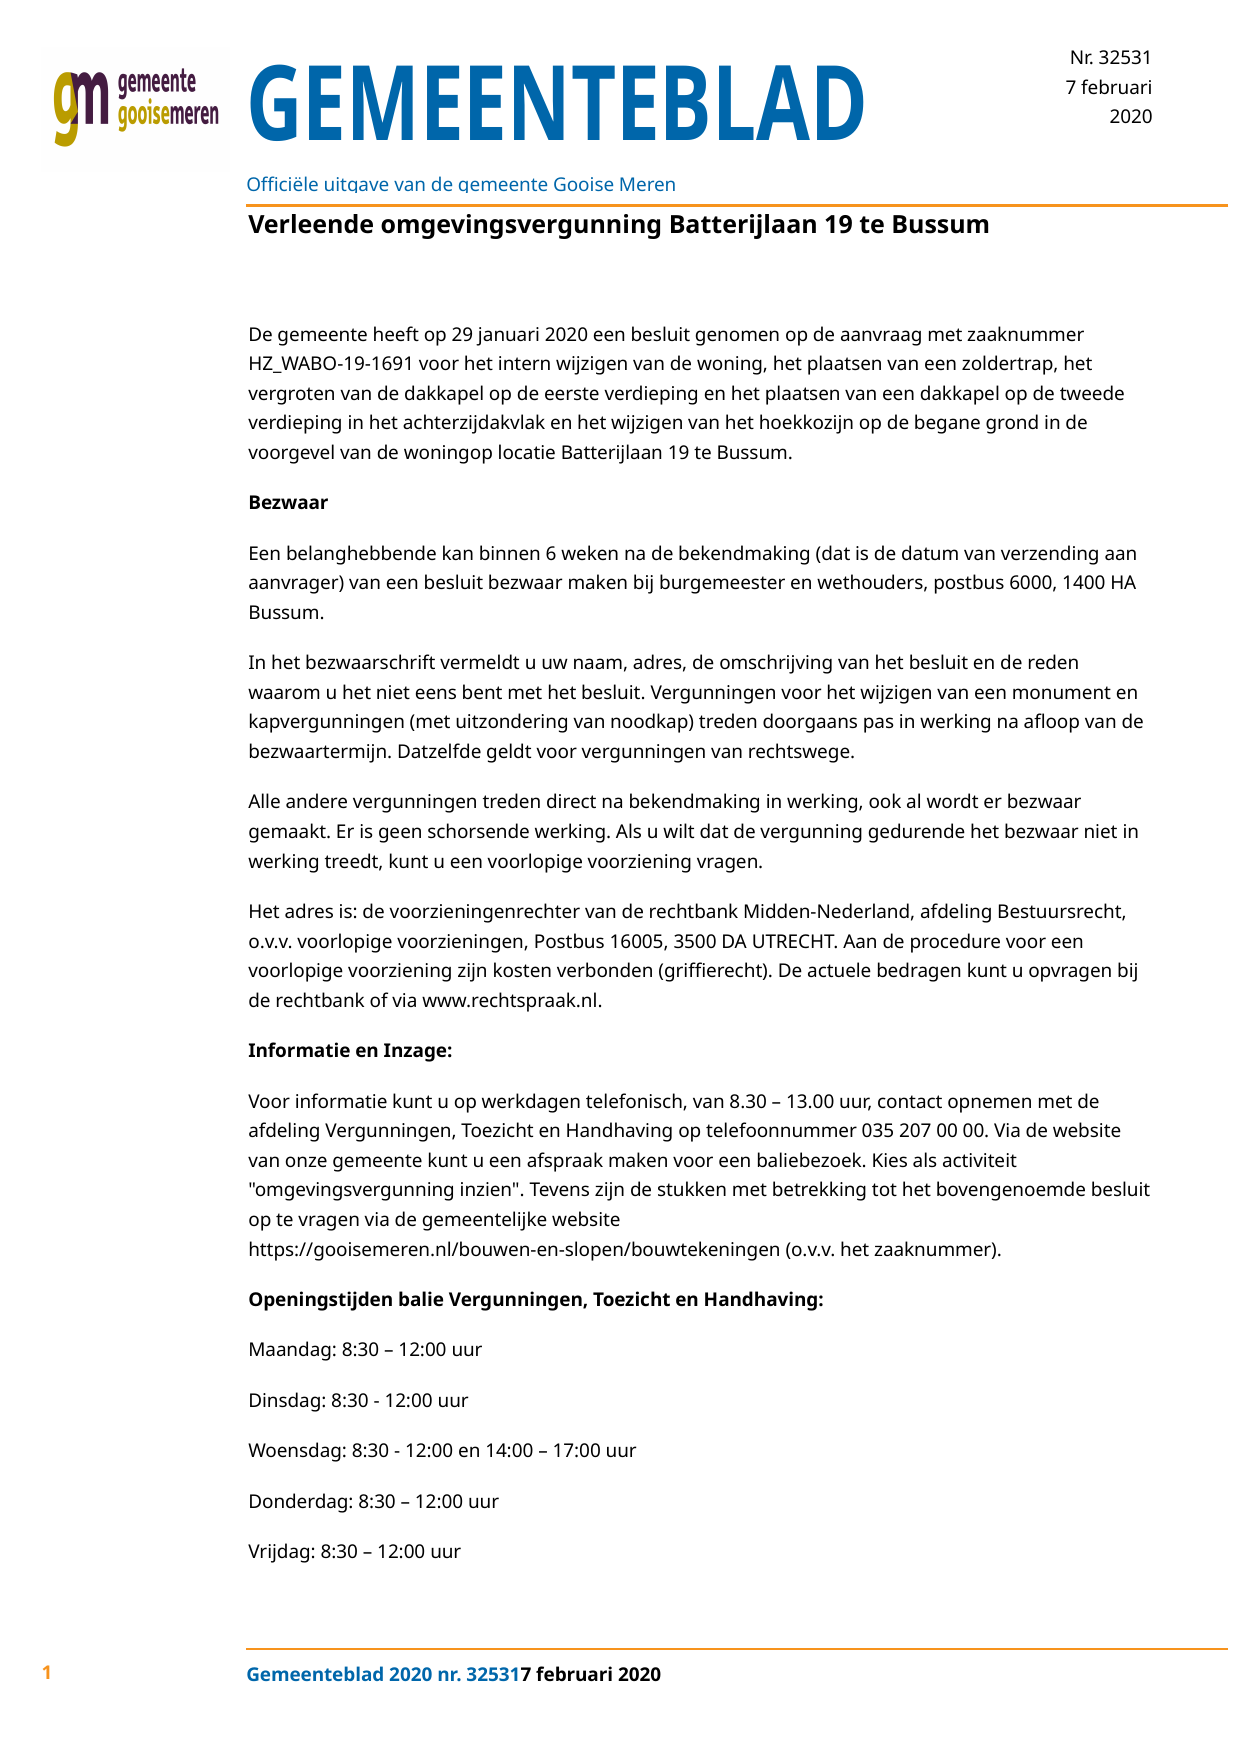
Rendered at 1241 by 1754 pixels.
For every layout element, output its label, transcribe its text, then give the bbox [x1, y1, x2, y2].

text Maandag: 8:30 – 12:00 uur [248, 1337, 1152, 1362]
text Verleende omgevingsvergunning Batterijlaan 19 te Bussum [248, 207, 1152, 241]
text Het adres is: de voorzieningenrechter van de rechtbank Midden-Nederland, afdeling Bestuursrecht, o.v.v. voorlopige voorzieningen, Postbus 16005, 3500 DA UTRECHT. Aan de procedure voor een voorlopige voorziening zijn kosten verbonden (griffierecht). De actuele bedragen kunt u opvragen bij de rechtbank of via www.rechtspraak.nl. [248, 898, 1152, 1013]
text Vrijdag: 8:30 – 12:00 uur [248, 1538, 1152, 1564]
text Informatie en Inzage: [248, 1037, 1152, 1063]
text Een belanghebbende kan binnen 6 weken na de bekendmaking (dat is de datum van verzending aan aanvrager) van een besluit bezwaar maken bij burgemeester en wethouders, postbus 6000, 1400 HA Bussum. [248, 540, 1152, 625]
text Woensdag: 8:30 - 12:00 en 14:00 – 17:00 uur [248, 1437, 1152, 1463]
text De gemeente heeft op 29 januari 2020 een besluit genomen op de aanvraag met zaaknummer HZ_WABO-19-1691 voor het intern wijzigen van de woning, het plaatsen van een zoldertrap, het vergroten van de dakkapel op de eerste verdieping en het plaatsen van een dakkapel op de tweede verdieping in het achterzijdakvlak en het wijzigen van het hoekkozijn op de begane grond in de voorgevel van de woningop locatie Batterijlaan 19 te Bussum. [248, 321, 1152, 465]
text Voor informatie kunt u op werkdagen telefonisch, van 8.30 – 13.00 uur, contact opnemen met de afdeling Vergunningen, Toezicht en Handhaving op telefoonnummer 035 207 00 00. Via de website van onze gemeente kunt u een afspraak maken voor een baliebezoek. Kies als activiteit "omgevingsvergunning inzien". Tevens zijn de stukken met betrekking tot het bovengenoemde besluit op te vragen via de gemeentelijke website https://gooisemeren.nl/bouwen-en-slopen/bouwtekeningen (o.v.v. het zaaknummer). [248, 1088, 1152, 1261]
picture [41, 47, 231, 172]
text Alle andere vergunningen treden direct na bekendmaking in werking, ook al wordt er bezwaar gemaakt. Er is geen schorsende werking. Als u wilt dat de vergunning gedurende het bezwaar niet in werking treedt, kunt u een voorlopige voorziening vragen. [248, 789, 1152, 873]
text Donderdag: 8:30 – 12:00 uur [248, 1488, 1152, 1513]
text Dinsdag: 8:30 - 12:00 uur [248, 1387, 1152, 1413]
text Openingstijden balie Vergunningen, Toezicht en Handhaving: [248, 1286, 1152, 1312]
text In het bezwaarschrift vermeldt u uw naam, adres, de omschrijving van het besluit en de reden waarom u het niet eens bent met het besluit. Vergunningen voor het wijzigen van een monument en kapvergunningen (met uitzondering van noodkap) treden doorgaans pas in werking na afloop van de bezwaartermijn. Datzelfde geldt voor vergunningen van rechtswege. [248, 649, 1152, 764]
text Bezwaar [248, 489, 1152, 515]
